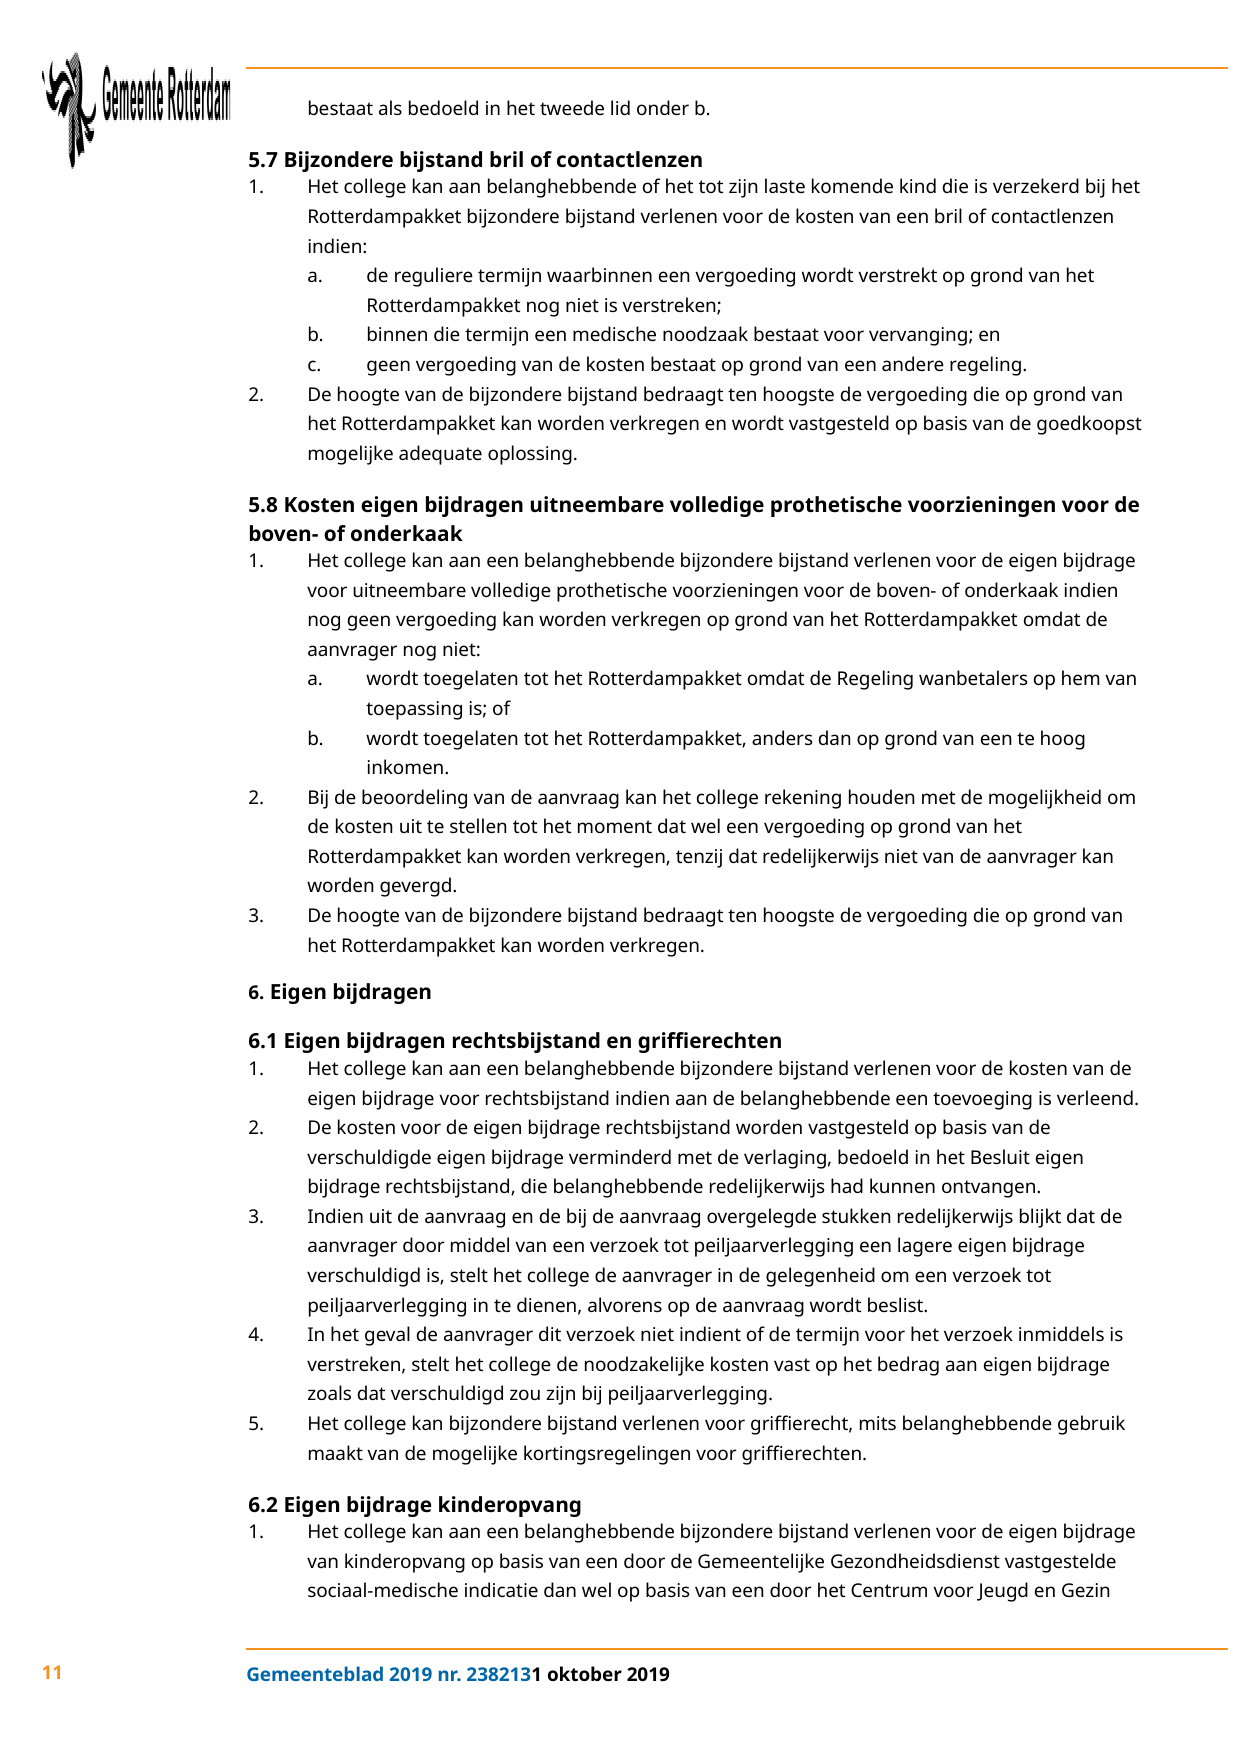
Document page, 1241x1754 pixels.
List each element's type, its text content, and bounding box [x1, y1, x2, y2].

list Het college kan aan een belanghebbende bijzondere bijstand verlenen voor de kosten van de eigen bijdrage voor rechtsbijstand indien aan de belanghebbende een toevoeging is verleend. [248, 1055, 1152, 1110]
list Het college kan aan een belanghebbende bijzondere bijstand verlenen voor de eigen bijdrage van kinderopvang op basis van een door de Gemeentelijke Gezondheidsdienst vastgestelde sociaal-medische indicatie dan wel op basis van een door het Centrum voor Jeugd en Gezin [248, 1518, 1152, 1603]
text 6. Eigen bijdragen [248, 977, 1152, 1006]
list De hoogte van de bijzondere bijstand bedraagt ten hoogste de vergoeding die op grond van het Rotterdampakket kan worden verkregen en wordt vastgesteld op basis van de goedkoopst mogelijke adequate oplossing. [248, 381, 1152, 466]
text 5.7 Bijzondere bijstand bril of contactlenzen [248, 145, 1152, 174]
list geen vergoeding van de kosten bestaat op grond van een andere regeling. [307, 351, 1152, 377]
list wordt toegelaten tot het Rotterdampakket, anders dan op grond van een te hoog inkomen. [307, 725, 1152, 780]
list Indien uit de aanvraag en de bij de aanvraag overgelegde stukken redelijkerwijs blijkt dat de aanvrager door middel van een verzoek tot peiljaarverlegging een lagere eigen bijdrage verschuldigd is, stelt het college de aanvrager in de gelegenheid om een verzoek tot peiljaarverlegging in te dienen, alvorens op de aanvraag wordt beslist. [248, 1203, 1152, 1317]
list de reguliere termijn waarbinnen een vergoeding wordt verstrekt op grond van het Rotterdampakket nog niet is verstreken; [307, 262, 1152, 318]
list bestaat als bedoeld in het tweede lid onder b. [248, 95, 1152, 121]
list In het geval de aanvrager dit verzoek niet indient of de termijn voor het verzoek inmiddels is verstreken, stelt het college de noodzakelijke kosten vast op het bedrag aan eigen bijdrage zoals dat verschuldigd zou zijn bij peiljaarverlegging. [248, 1321, 1152, 1406]
text 6.1 Eigen bijdragen rechtsbijstand en griffierechten [248, 1027, 1152, 1055]
list wordt toegelaten tot het Rotterdampakket omdat de Regeling wanbetalers op hem van toepassing is; of [307, 666, 1152, 721]
list De hoogte van de bijzondere bijstand bedraagt ten hoogste de vergoeding die op grond van het Rotterdampakket kan worden verkregen. [248, 902, 1152, 957]
list Het college kan aan een belanghebbende bijzondere bijstand verlenen voor de eigen bijdrage voor uitneembare volledige prothetische voorzieningen voor de boven- of onderkaak indien nog geen vergoeding kan worden verkregen op grond van het Rotterdampakket omdat de aanvrager nog niet: [248, 547, 1152, 662]
list binnen die termijn een medische noodzaak bestaat voor vervanging; en [307, 322, 1152, 347]
text 5.8 Kosten eigen bijdragen uitneembare volledige prothetische voorzieningen voor de boven- of onderkaak [248, 490, 1152, 547]
list Het college kan bijzondere bijstand verlenen voor griffierecht, mits belanghebbende gebruik maakt van de mogelijke kortingsregelingen voor griffierechten. [248, 1410, 1152, 1465]
list Bij de beoordeling van de aanvraag kan het college rekening houden met de mogelijkheid om de kosten uit te stellen tot het moment dat wel een vergoeding op grond van het Rotterdampakket kan worden verkregen, tenzij dat redelijkerwijs niet van de aanvrager kan worden gevergd. [248, 784, 1152, 898]
text 6.2 Eigen bijdrage kinderopvang [248, 1490, 1152, 1518]
list De kosten voor de eigen bijdrage rechtsbijstand worden vastgesteld op basis van de verschuldigde eigen bijdrage verminderd met de verlaging, bedoeld in het Besluit eigen bijdrage rechtsbijstand, die belanghebbende redelijkerwijs had kunnen ontvangen. [248, 1114, 1152, 1199]
picture [41, 47, 231, 172]
list Het college kan aan belanghebbende of het tot zijn laste komende kind die is verzekerd bij het Rotterdampakket bijzondere bijstand verlenen voor de kosten van een bril of contactlenzen indien: [248, 174, 1152, 258]
